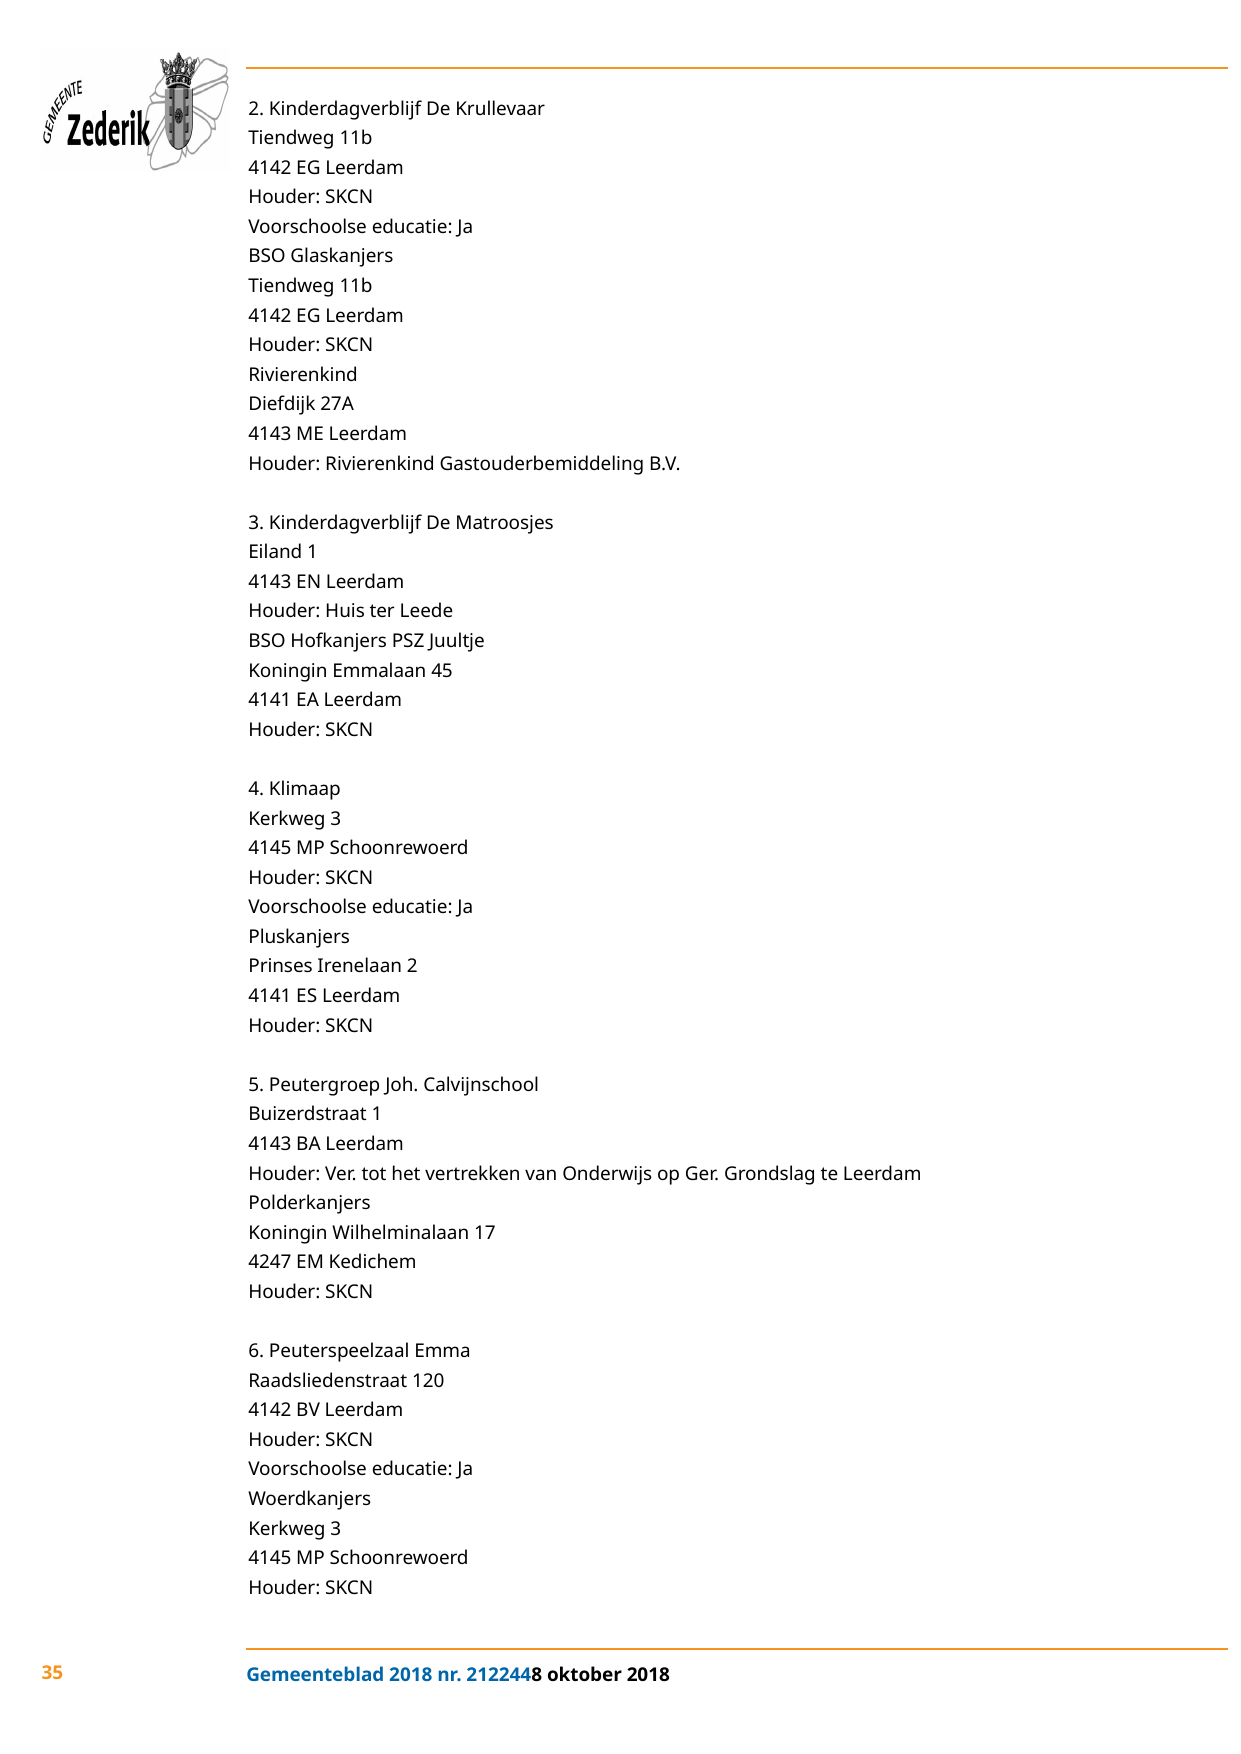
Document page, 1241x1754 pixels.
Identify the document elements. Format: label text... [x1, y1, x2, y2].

text Houder: SKCN [248, 716, 1152, 742]
text Houder: SKCN [248, 1574, 1152, 1600]
text Raadsliedenstraat 120 [248, 1367, 1152, 1393]
text Houder: Ver. tot het vertrekken van Onderwijs op Ger. Grondslag te Leerdam [248, 1160, 1152, 1186]
text Houder: SKCN [248, 183, 1152, 209]
text 4143 BA Leerdam [248, 1130, 1152, 1156]
text 4145 MP Schoonrewoerd [248, 1544, 1152, 1570]
text Kerkweg 3 [248, 1515, 1152, 1541]
text Tiendweg 11b [248, 272, 1152, 298]
text 2. Kinderdagverblijf De Krullevaar [248, 95, 1152, 121]
text 4143 EN Leerdam [248, 568, 1152, 594]
text Houder: SKCN [248, 1278, 1152, 1304]
text Woerdkanjers [248, 1485, 1152, 1511]
text 4141 EA Leerdam [248, 686, 1152, 712]
text 4142 EG Leerdam [248, 302, 1152, 328]
text Houder: Rivierenkind Gastouderbemiddeling B.V. [248, 450, 1152, 476]
text Diefdijk 27A [248, 391, 1152, 416]
text Koningin Wilhelminalaan 17 [248, 1219, 1152, 1245]
text Houder: SKCN [248, 1012, 1152, 1038]
text Voorschoolse educatie: Ja [248, 213, 1152, 239]
text Houder: SKCN [248, 1426, 1152, 1452]
text Polderkanjers [248, 1189, 1152, 1215]
text 4143 ME Leerdam [248, 420, 1152, 446]
text 3. Kinderdagverblijf De Matroosjes [248, 509, 1152, 535]
text BSO Glaskanjers [248, 243, 1152, 268]
text Prinses Irenelaan 2 [248, 953, 1152, 978]
text 4142 EG Leerdam [248, 154, 1152, 180]
text Voorschoolse educatie: Ja [248, 1456, 1152, 1481]
text Rivierenkind [248, 361, 1152, 387]
text Houder: Huis ter Leede [248, 598, 1152, 623]
text Pluskanjers [248, 923, 1152, 949]
text Eiland 1 [248, 538, 1152, 564]
text Houder: SKCN [248, 331, 1152, 357]
text 4141 ES Leerdam [248, 982, 1152, 1008]
text 4142 BV Leerdam [248, 1396, 1152, 1422]
text 4247 EM Kedichem [248, 1248, 1152, 1274]
picture [41, 47, 231, 172]
text Buizerdstraat 1 [248, 1101, 1152, 1126]
text 4. Klimaap [248, 775, 1152, 801]
text Houder: SKCN [248, 864, 1152, 890]
text 6. Peuterspeelzaal Emma [248, 1337, 1152, 1363]
text Tiendweg 11b [248, 124, 1152, 150]
text Koningin Emmalaan 45 [248, 657, 1152, 683]
text 5. Peutergroep Joh. Calvijnschool [248, 1071, 1152, 1097]
text 4145 MP Schoonrewoerd [248, 834, 1152, 860]
text Voorschoolse educatie: Ja [248, 893, 1152, 919]
text BSO Hofkanjers PSZ Juultje [248, 627, 1152, 653]
text Kerkweg 3 [248, 805, 1152, 831]
